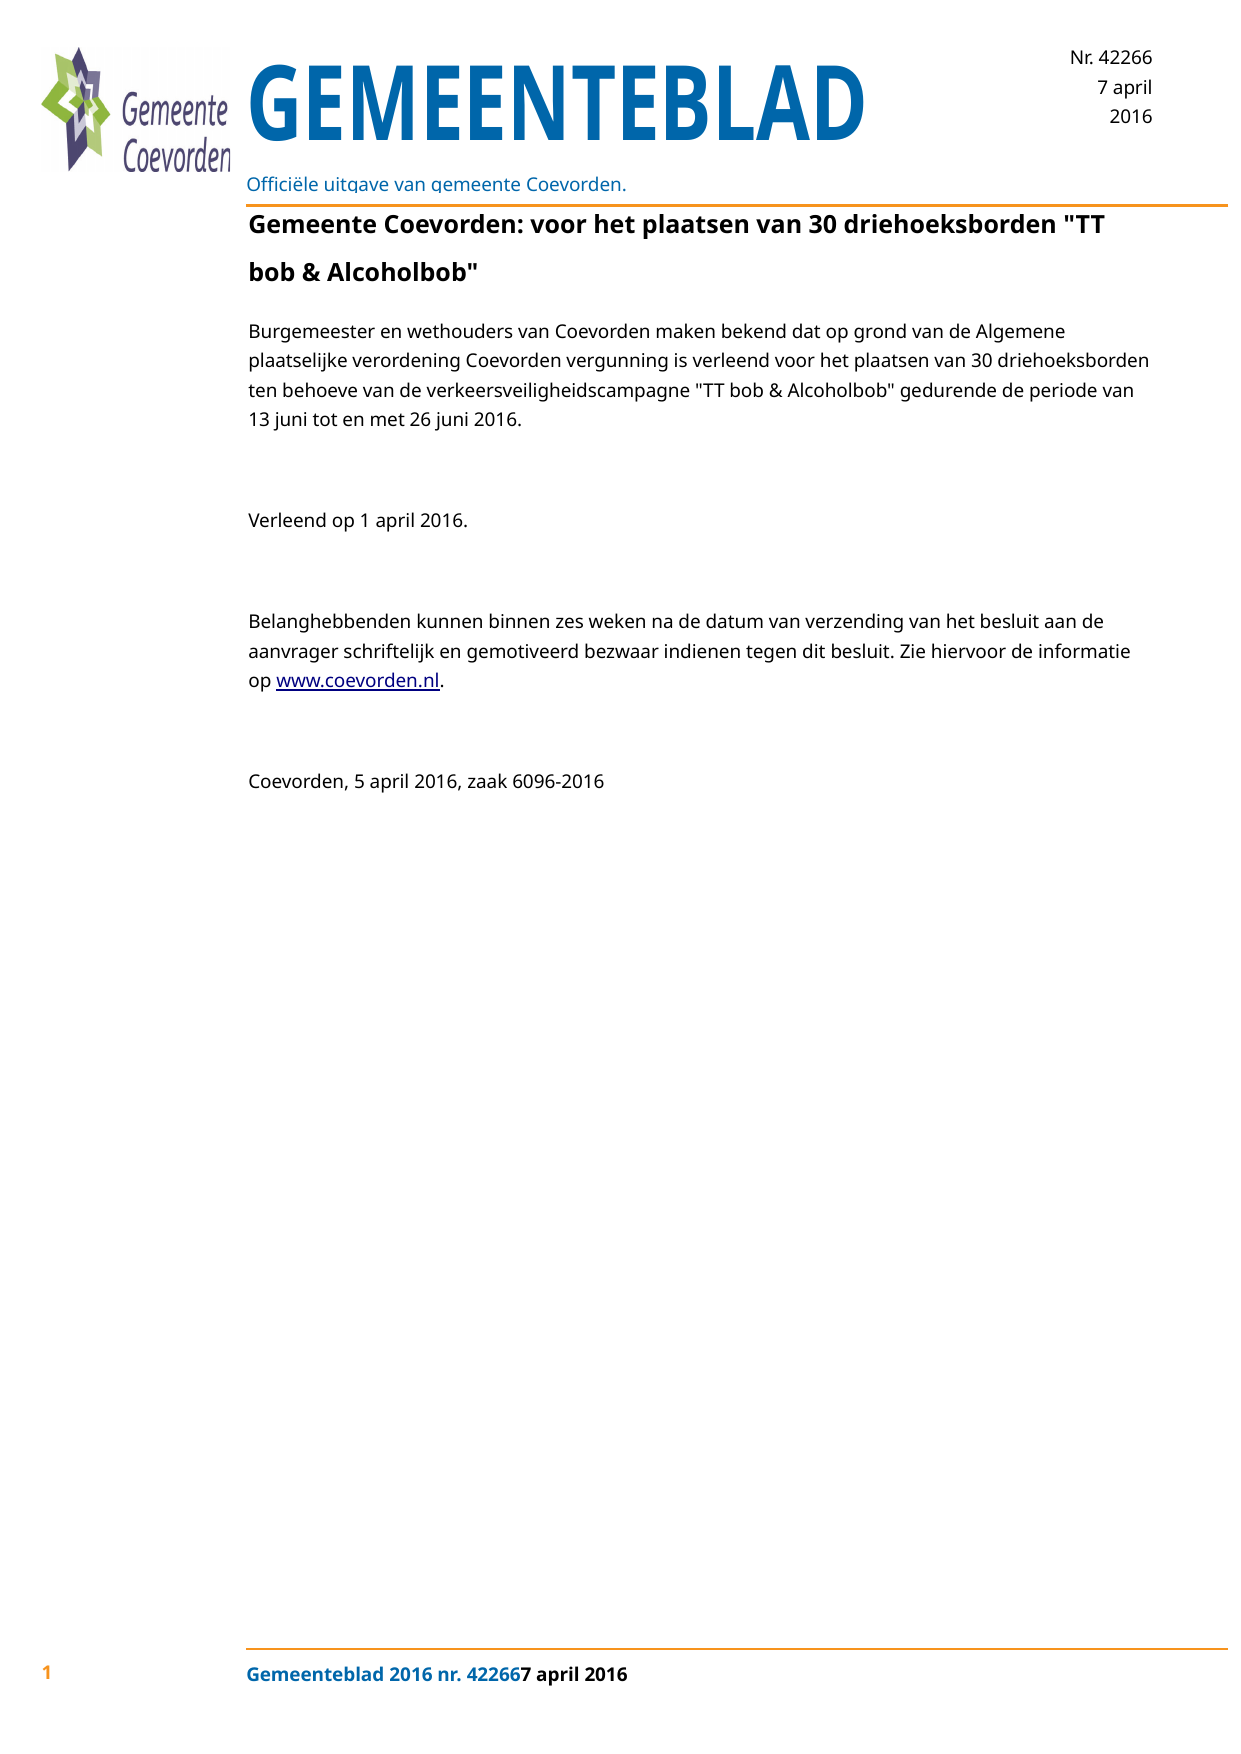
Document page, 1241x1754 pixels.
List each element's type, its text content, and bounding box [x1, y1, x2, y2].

text Gemeente Coevorden: voor het plaatsen van 30 driehoeksborden "TT bob & Alcoholbob" [248, 207, 1152, 288]
text Verleend op 1 april 2016. [248, 507, 1152, 533]
picture [41, 47, 231, 172]
text Burgemeester en wethouders van Coevorden maken bekend dat op grond van de Algemene plaatselijke verordening Coevorden vergunning is verleend voor het plaatsen van 30 driehoeksborden ten behoeve van de verkeersveiligheidscampagne "TT bob & Alcoholbob" gedurende de periode van 13 juni tot en met 26 juni 2016. [248, 318, 1152, 432]
text Belanghebbenden kunnen binnen zes weken na de datum van verzending van het besluit aan de aanvrager schriftelijk en gemotiveerd bezwaar indienen tegen dit besluit. Zie hiervoor de informatie op www.coevorden.nl. [248, 608, 1152, 693]
text Coevorden, 5 april 2016, zaak 6096-2016 [248, 768, 1152, 794]
